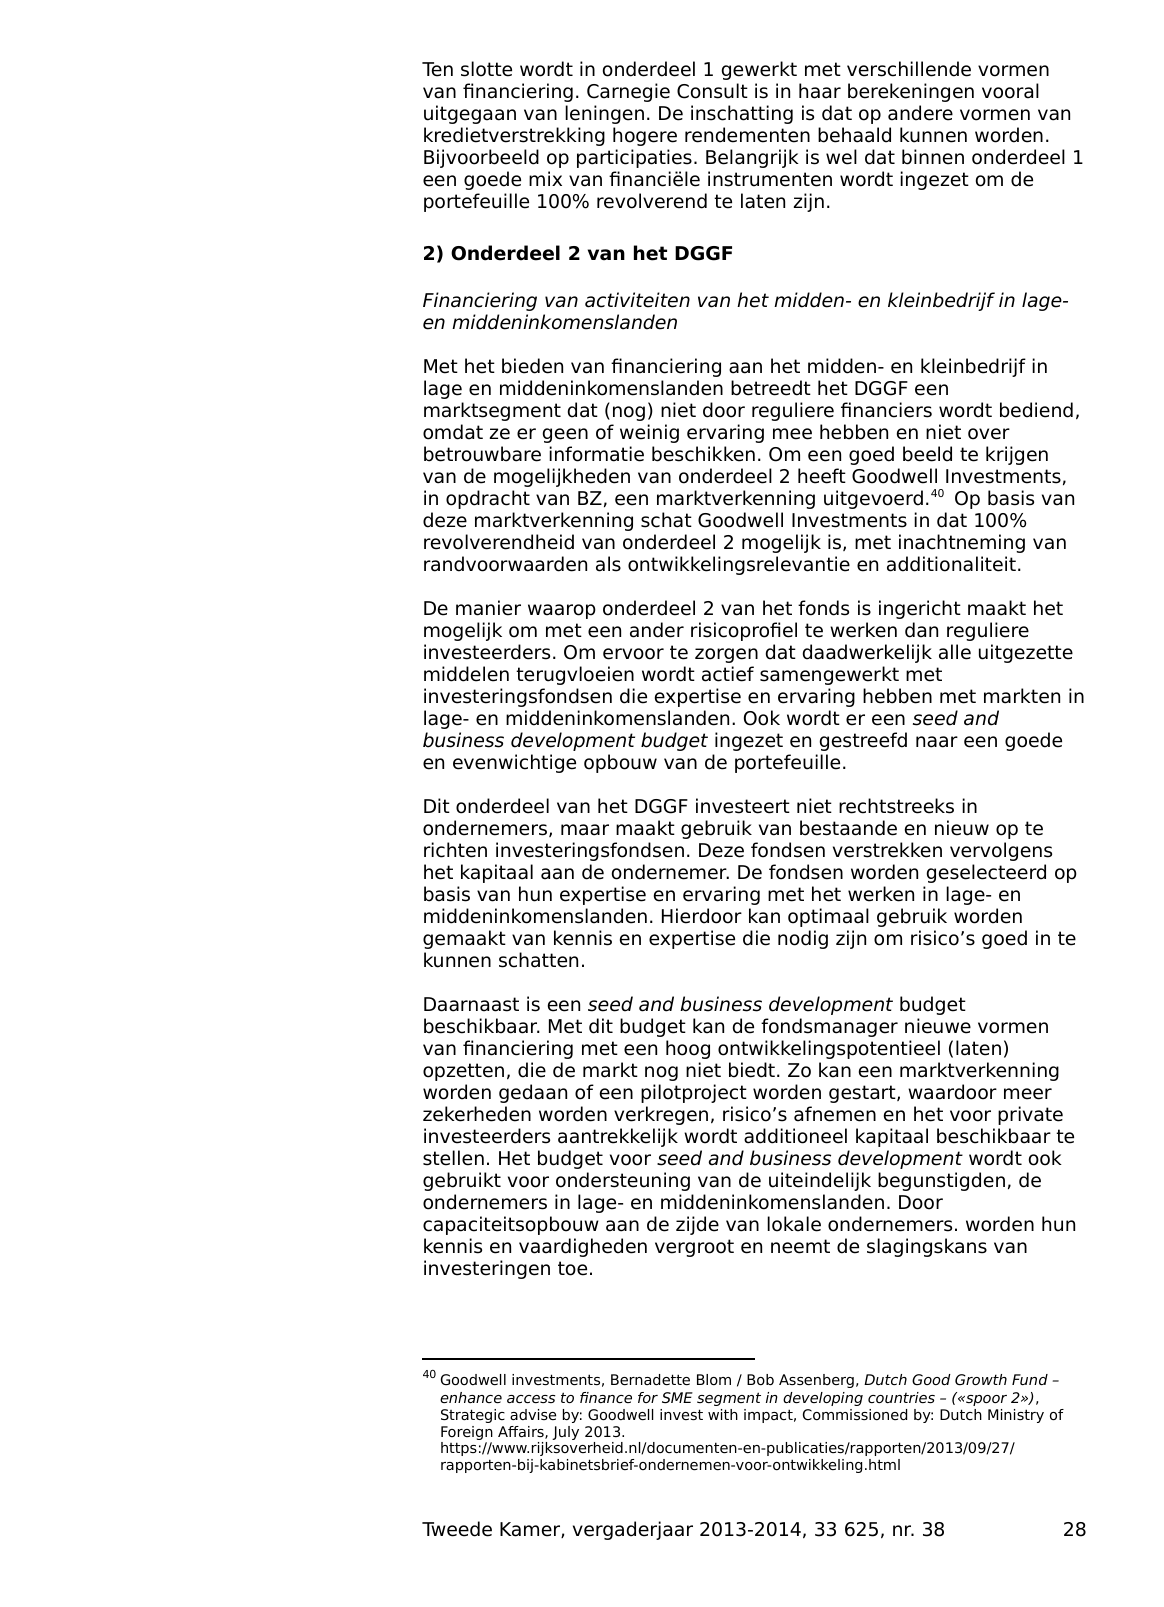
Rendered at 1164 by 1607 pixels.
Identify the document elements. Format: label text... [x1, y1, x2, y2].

subtitle 2) Onderdeel 2 van het DGGF [422, 243, 1087, 265]
text Met het bieden van financiering aan het midden- en kleinbedrijf in lage en middeninkomenslanden betreedt het DGGF een marktsegment dat (nog) niet door reguliere financiers wordt bediend, omdat ze er geen of weinig ervaring mee hebben en niet over betrouwbare informatie beschikken. Om een goed beeld te krijgen van de mogelijkheden van onderdeel 2 heeft Goodwell Investments, in opdracht van BZ, een marktverkenning uitgevoerd. Op basis van deze marktverkenning schat Goodwell Investments in dat 100% revolverendheid van onderdeel 2 mogelijk is, met inachtneming van randvoorwaarden als ontwikkelingsrelevantie en additionaliteit. [422, 356, 1087, 576]
subtitle Financiering van activiteiten van het midden- en kleinbedrijf in lage- en middeninkomenslanden [422, 290, 1087, 334]
text Daarnaast is een seed and business development budget beschikbaar. Met dit budget kan de fondsmanager nieuwe vormen van financiering met een hoog ontwikkelingspotentieel (laten) opzetten, die de markt nog niet biedt. Zo kan een marktverkenning worden gedaan of een pilotproject worden gestart, waardoor meer zekerheden worden verkregen, risico’s afnemen en het voor private investeerders aantrekkelijk wordt additioneel kapitaal beschikbaar te stellen. Het budget voor seed and business development wordt ook gebruikt voor ondersteuning van de uiteindelijk begunstigden, de ondernemers in lage- en middeninkomenslanden. Door capaciteitsopbouw aan de zijde van lokale ondernemers. worden hun kennis en vaardigheden vergroot en neemt de slagingskans van investeringen toe. [422, 994, 1087, 1280]
text Ten slotte wordt in onderdeel 1 gewerkt met verschillende vormen van financiering. Carnegie Consult is in haar berekeningen vooral uitgegaan van leningen. De inschatting is dat op andere vormen van kredietverstrekking hogere rendementen behaald kunnen worden. Bijvoorbeeld op participaties. Belangrijk is wel dat binnen onderdeel 1 een goede mix van financiële instrumenten wordt ingezet om de portefeuille 100% revolverend te laten zijn. [422, 59, 1087, 213]
text Goodwell investments, Bernadette Blom / Bob Assenberg, Dutch Good Growth Fund – enhance access to finance for SME segment in developing countries – («spoor 2»), Strategic advise by: Goodwell invest with impact, Commissioned by: Dutch Ministry of Foreign Affairs, July 2013. https://www.rijksoverheid.nl/documenten-en-publicaties/rapporten/2013/09/27/rapporten-bij-kabinetsbrief-ondernemen-voor-ontwikkeling.html [422, 1368, 1087, 1474]
text De manier waarop onderdeel 2 van het fonds is ingericht maakt het mogelijk om met een ander risicoprofiel te werken dan reguliere investeerders. Om ervoor te zorgen dat daadwerkelijk alle uitgezette middelen terugvloeien wordt actief samengewerkt met investeringsfondsen die expertise en ervaring hebben met markten in lage- en middeninkomenslanden. Ook wordt er een seed and business development budget ingezet en gestreefd naar een goede en evenwichtige opbouw van de portefeuille. [422, 598, 1087, 774]
text Dit onderdeel van het DGGF investeert niet rechtstreeks in ondernemers, maar maakt gebruik van bestaande en nieuw op te richten investeringsfondsen. Deze fondsen verstrekken vervolgens het kapitaal aan de ondernemer. De fondsen worden geselecteerd op basis van hun expertise en ervaring met het werken in lage- en middeninkomenslanden. Hierdoor kan optimaal gebruik worden gemaakt van kennis en expertise die nodig zijn om risico’s goed in te kunnen schatten. [422, 796, 1087, 972]
